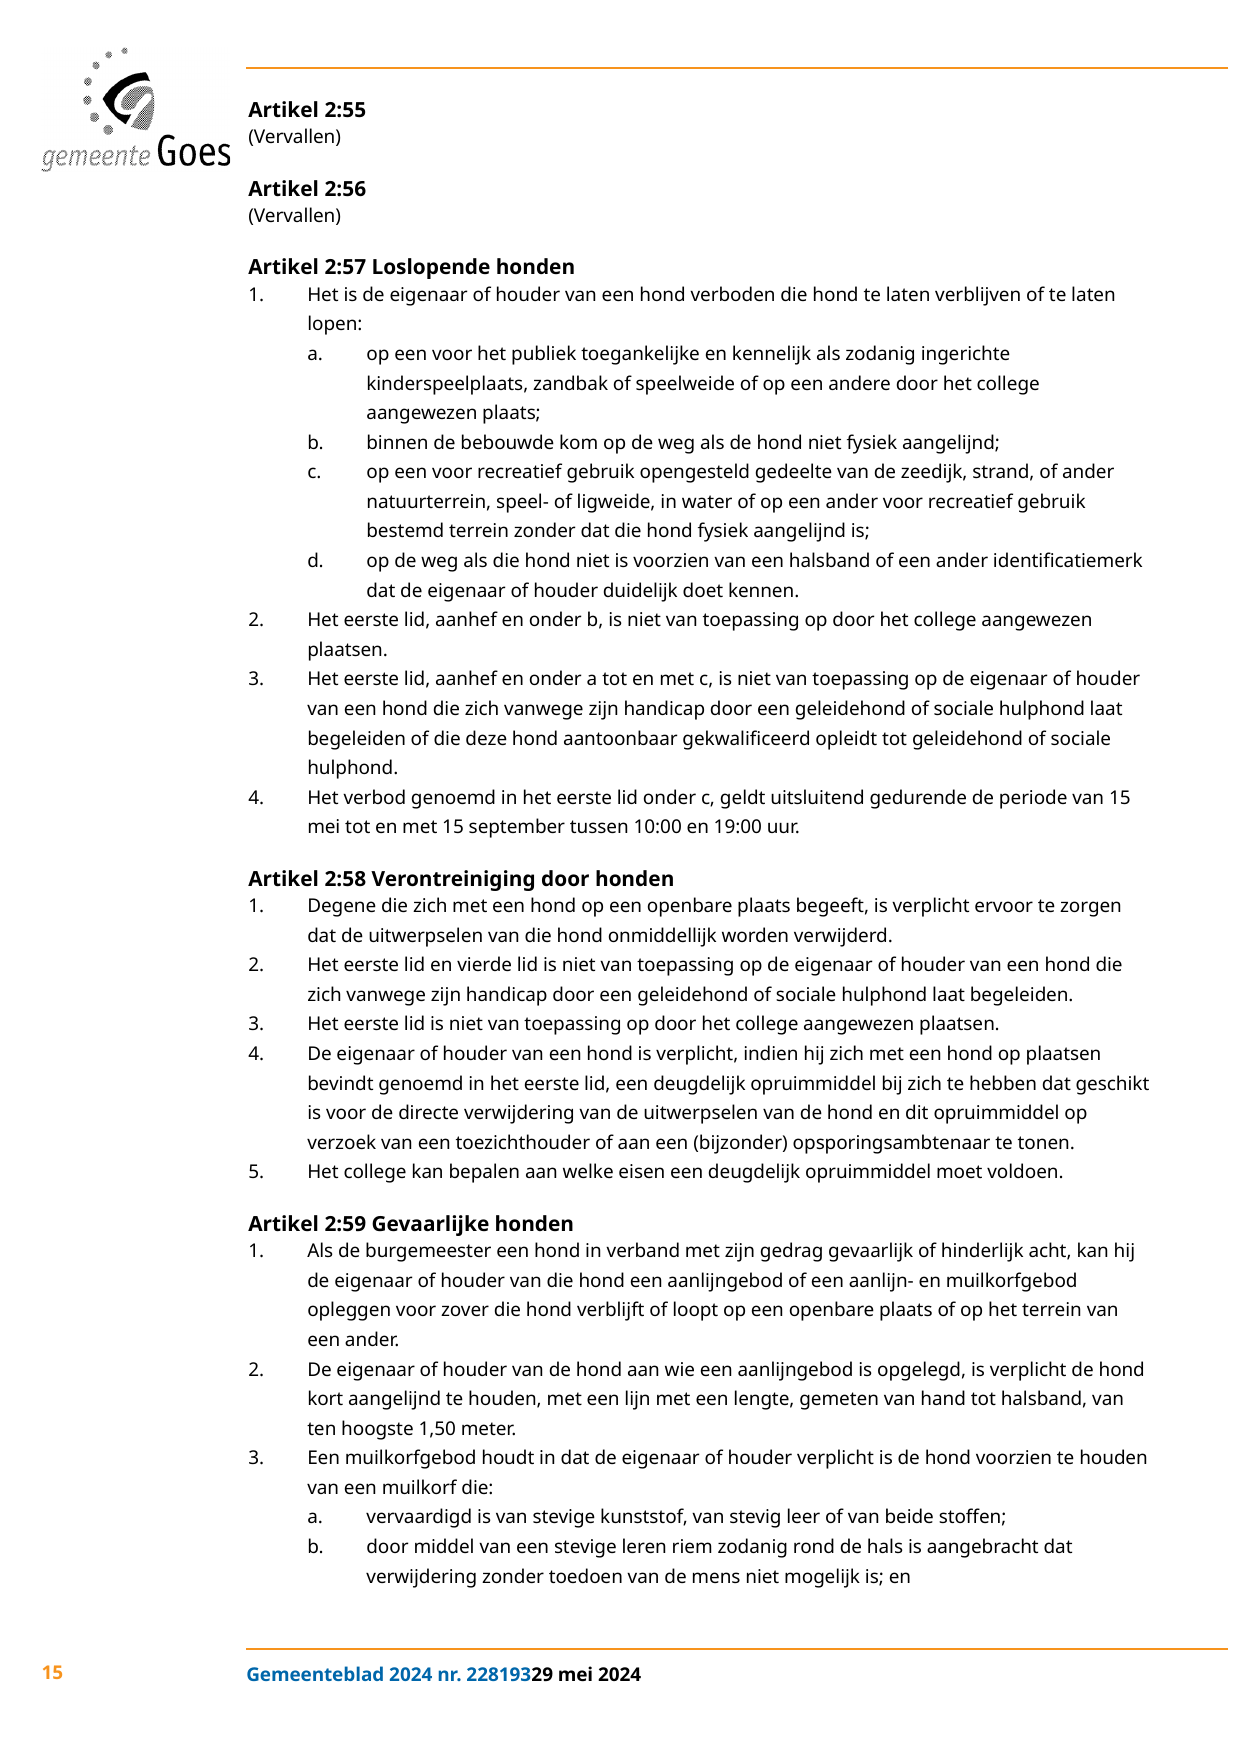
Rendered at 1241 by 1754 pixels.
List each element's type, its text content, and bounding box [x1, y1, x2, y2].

text Artikel 2:59 Gevaarlijke honden [248, 1209, 1152, 1237]
list Het eerste lid is niet van toepassing op door het college aangewezen plaatsen. [248, 1011, 1152, 1036]
picture [41, 47, 231, 172]
list binnen de bebouwde kom op de weg als de hond niet fysiek aangelijnd; [307, 429, 1152, 454]
list op een voor recreatief gebruik opengesteld gedeelte van de zeedijk, strand, of ander natuurterrein, speel- of ligweide, in water of op een ander voor recreatief gebruik bestemd terrein zonder dat die hond fysiek aangelijnd is; [307, 458, 1152, 543]
text Artikel 2:56 [248, 174, 1152, 202]
list op de weg als die hond niet is voorzien van een halsband of een ander identificatiemerk dat de eigenaar of houder duidelijk doet kennen. [307, 547, 1152, 602]
list door middel van een stevige leren riem zodanig rond de hals is aangebracht dat verwijdering zonder toedoen van de mens niet mogelijk is; en [307, 1533, 1152, 1588]
list Als de burgemeester een hond in verband met zijn gedrag gevaarlijk of hinderlijk acht, kan hij de eigenaar of houder van die hond een aanlijngebod of een aanlijn- en muilkorfgebod opleggen voor zover die hond verblijft of loopt op een openbare plaats of op het terrein van een ander. [248, 1237, 1152, 1352]
list De eigenaar of houder van de hond aan wie een aanlijngebod is opgelegd, is verplicht de hond kort aangelijnd te houden, met een lijn met een lengte, gemeten van hand tot halsband, van ten hoogste 1,50 meter. [248, 1356, 1152, 1441]
list Degene die zich met een hond op een openbare plaats begeeft, is verplicht ervoor te zorgen dat de uitwerpselen van die hond onmiddellijk worden verwijderd. [248, 892, 1152, 948]
text Artikel 2:55 [248, 95, 1152, 123]
list Een muilkorfgebod houdt in dat de eigenaar of houder verplicht is de hond voorzien te houden van een muilkorf die: [248, 1444, 1152, 1500]
text Artikel 2:58 Verontreiniging door honden [248, 864, 1152, 892]
list Het is de eigenaar of houder van een hond verboden die hond te laten verblijven of te laten lopen: [248, 281, 1152, 336]
list De eigenaar of houder van een hond is verplicht, indien hij zich met een hond op plaatsen bevindt genoemd in het eerste lid, een deugdelijk opruimmiddel bij zich te hebben dat geschikt is voor de directe verwijdering van de uitwerpselen van de hond en dit opruimmiddel op verzoek van een toezichthouder of aan een (bijzonder) opsporingsambtenaar te tonen. [248, 1040, 1152, 1155]
text (Vervallen) [248, 123, 1152, 149]
list Het college kan bepalen aan welke eisen een deugdelijk opruimmiddel moet voldoen. [248, 1158, 1152, 1184]
list Het eerste lid en vierde lid is niet van toepassing op de eigenaar of houder van een hond die zich vanwege zijn handicap door een geleidehond of sociale hulphond laat begeleiden. [248, 951, 1152, 1007]
list Het eerste lid, aanhef en onder a tot en met c, is niet van toepassing op de eigenaar of houder van een hond die zich vanwege zijn handicap door een geleidehond of sociale hulphond laat begeleiden of die deze hond aantoonbaar gekwalificeerd opleidt tot geleidehond of sociale hulphond. [248, 666, 1152, 780]
list Het verbod genoemd in het eerste lid onder c, geldt uitsluitend gedurende de periode van 15 mei tot en met 15 september tussen 10:00 en 19:00 uur. [248, 784, 1152, 839]
list op een voor het publiek toegankelijke en kennelijk als zodanig ingerichte kinderspeelplaats, zandbak of speelweide of op een andere door het college aangewezen plaats; [307, 340, 1152, 425]
text Artikel 2:57 Loslopende honden [248, 252, 1152, 281]
list vervaardigd is van stevige kunststof, van stevig leer of van beide stoffen; [307, 1504, 1152, 1529]
list Het eerste lid, aanhef en onder b, is niet van toepassing op door het college aangewezen plaatsen. [248, 606, 1152, 662]
text (Vervallen) [248, 202, 1152, 228]
